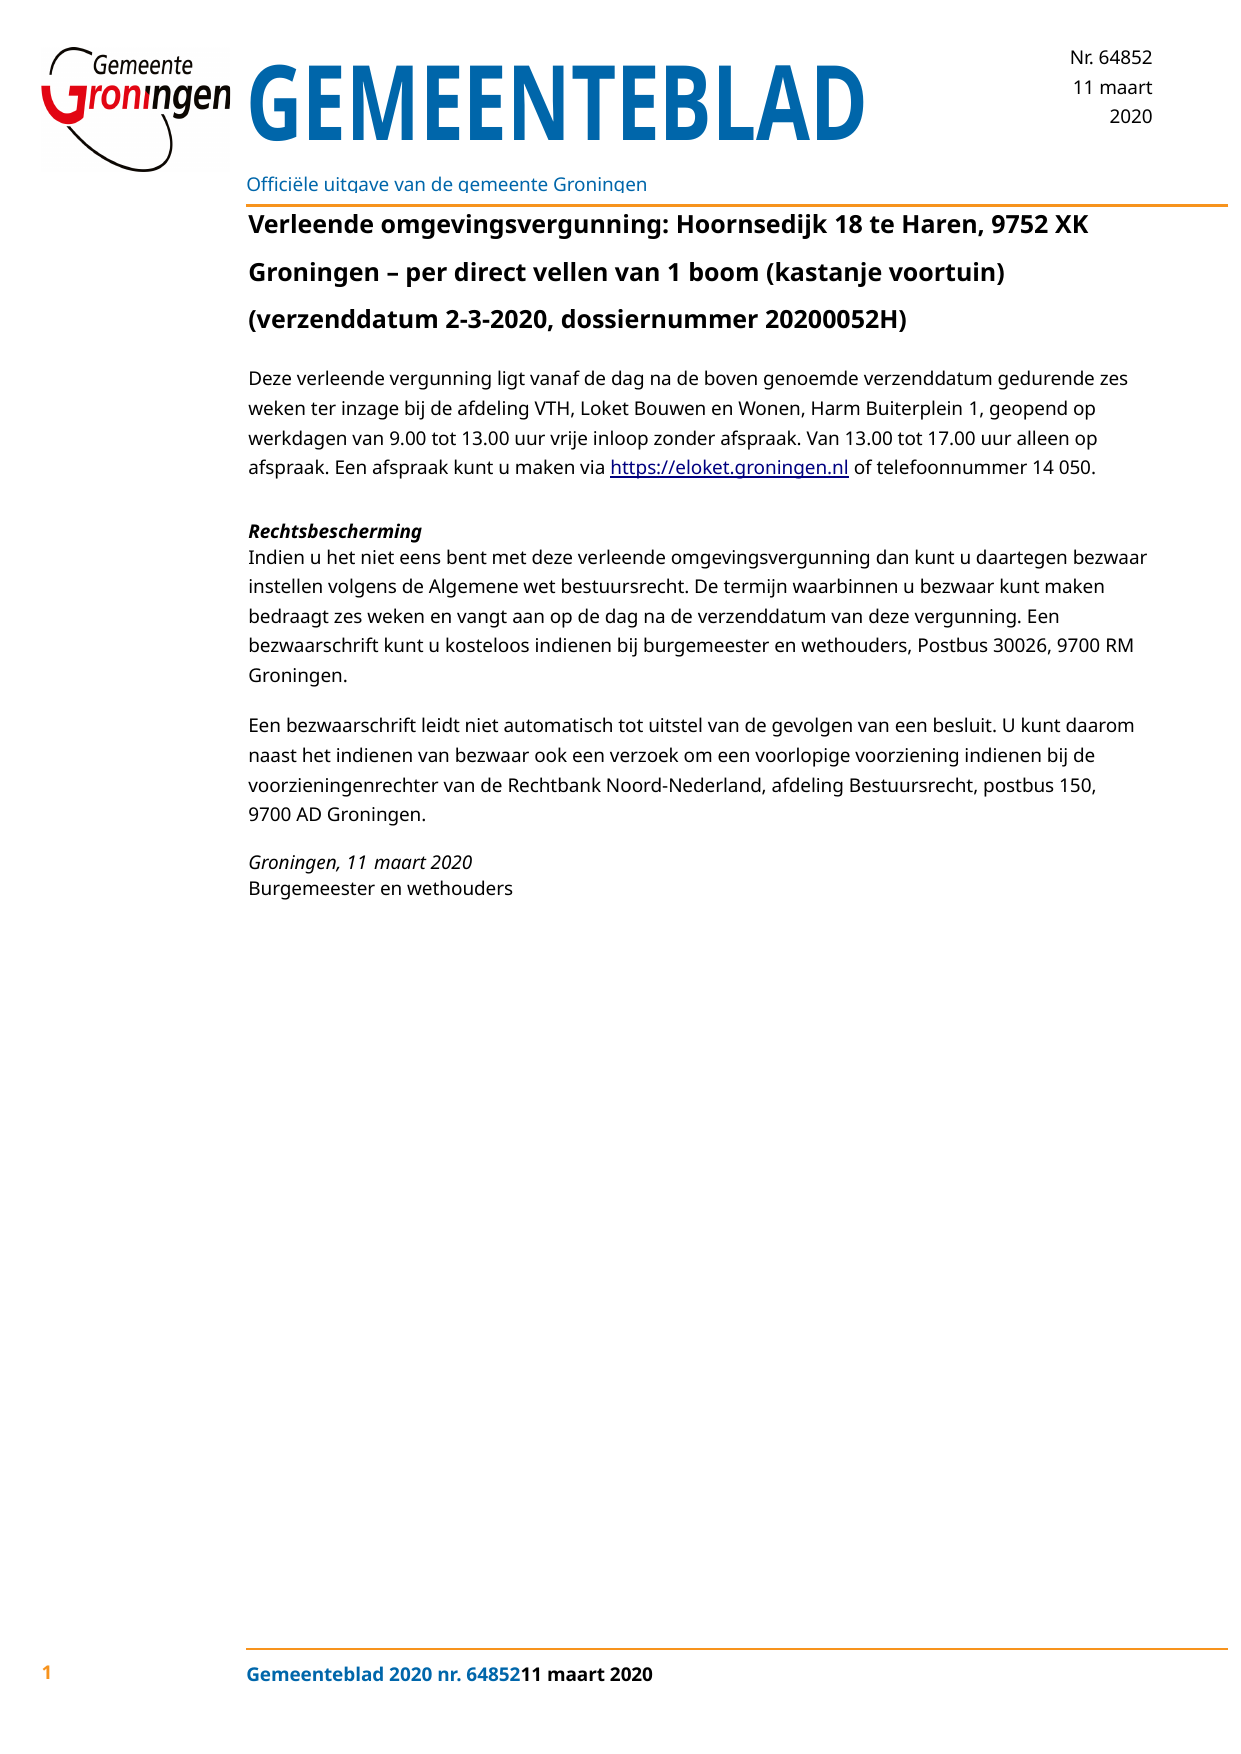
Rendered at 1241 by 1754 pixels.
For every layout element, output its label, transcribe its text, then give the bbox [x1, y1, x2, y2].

text Indien u het niet eens bent met deze verleende omgevingsvergunning dan kunt u daartegen bezwaar instellen volgens de Algemene wet bestuursrecht. De termijn waarbinnen u bezwaar kunt maken bedraagt zes weken en vangt aan op de dag na de verzenddatum van deze vergunning. Een bezwaarschrift kunt u kosteloos indienen bij burgemeester en wethouders, Postbus 30026, 9700 RM Groningen. [248, 544, 1152, 688]
text Een bezwaarschrift leidt niet automatisch tot uitstel van de gevolgen van een besluit. U kunt daarom naast het indienen van bezwaar ook een verzoek om een voorlopige voorziening indienen bij de voorzieningenrechter van de Rechtbank Noord-Nederland, afdeling Bestuursrecht, postbus 150, 9700 AD Groningen. [248, 713, 1152, 827]
text Verleende omgevingsvergunning: Hoornsedijk 18 te Haren, 9752 XK Groningen – per direct vellen van 1 boom (kastanje voortuin) (verzenddatum 2-3-2020, dossiernummer 20200052H) [248, 207, 1152, 336]
text Rechtsbescherming [248, 518, 1152, 544]
picture [41, 47, 231, 172]
text Deze verleende vergunning ligt vanaf de dag na de boven genoemde verzenddatum gedurende zes weken ter inzage bij de afdeling VTH, Loket Bouwen en Wonen, Harm Buiterplein 1, geopend op werkdagen van 9.00 tot 13.00 uur vrije inloop zonder afspraak. Van 13.00 tot 17.00 uur alleen op afspraak. Een afspraak kunt u maken via https://eloket.groningen.nl of telefoonnummer 14 050. [248, 366, 1152, 480]
text Burgemeester en wethouders [248, 875, 1152, 901]
text Groningen, 11 maart 2020 [248, 849, 1152, 875]
